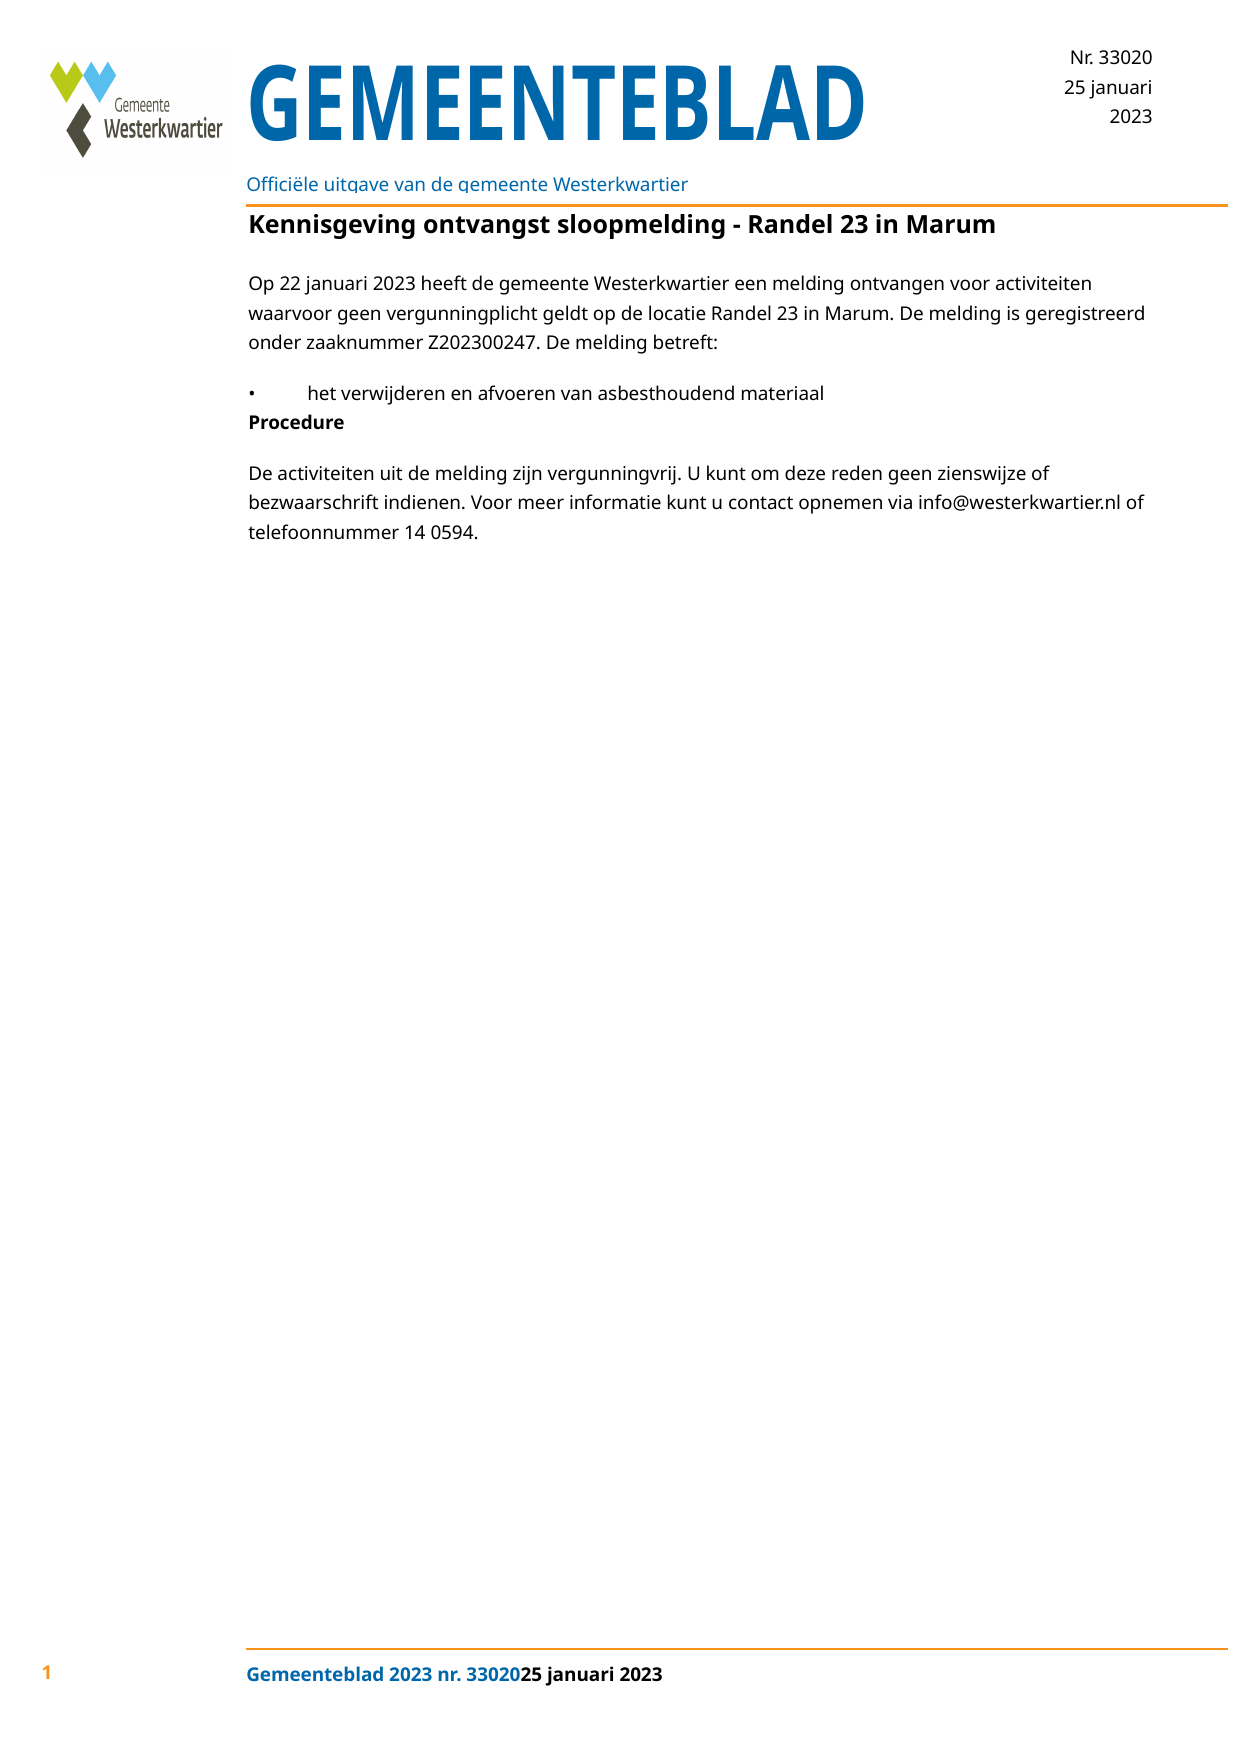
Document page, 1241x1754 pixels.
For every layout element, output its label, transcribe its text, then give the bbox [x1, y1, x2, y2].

text Kennisgeving ontvangst sloopmelding - Randel 23 in Marum [248, 207, 1152, 241]
text Op 22 januari 2023 heeft de gemeente Westerkwartier een melding ontvangen voor activiteiten waarvoor geen vergunningplicht geldt op de locatie Randel 23 in Marum. De melding is geregistreerd onder zaaknummer Z202300247. De melding betreft: [248, 270, 1152, 355]
list het verwijderen en afvoeren van asbesthoudend materiaal [248, 380, 1152, 406]
picture [41, 47, 231, 172]
text Procedure [248, 409, 1152, 435]
text De activiteiten uit de melding zijn vergunningvrij. U kunt om deze reden geen zienswijze of bezwaarschrift indienen. Voor meer informatie kunt u contact opnemen via info@westerkwartier.nl of telefoonnummer 14 0594. [248, 460, 1152, 545]
